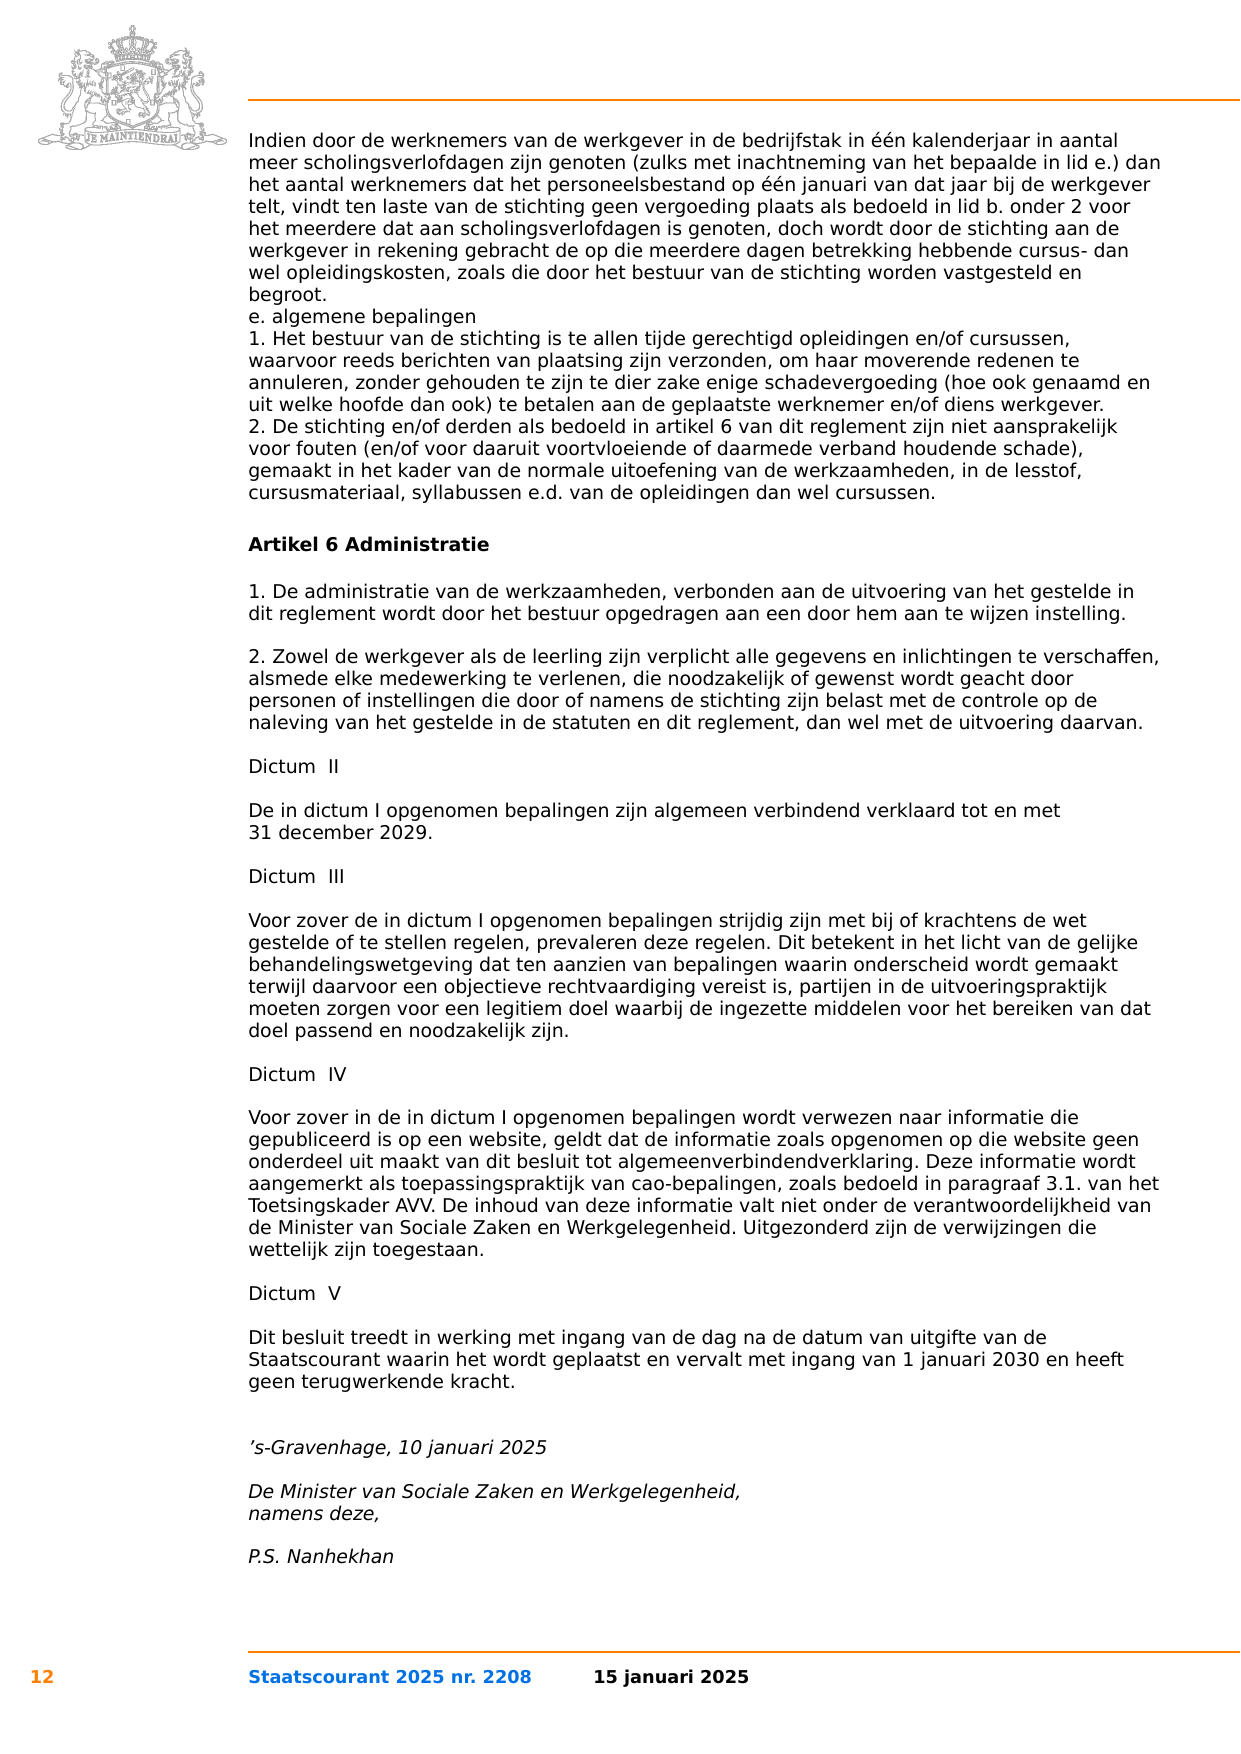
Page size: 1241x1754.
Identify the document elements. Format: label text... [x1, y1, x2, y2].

text Voor zover in de in dictum I opgenomen bepalingen wordt verwezen naar informatie die gepubliceerd is op een website, geldt dat de informatie zoals opgenomen op die website geen onderdeel uit maakt van dit besluit tot algemeenverbindendverklaring. Deze informatie wordt aangemerkt als toepassingspraktijk van cao-bepalingen, zoals bedoeld in paragraaf 3.1. van het Toetsingskader AVV. De inhoud van deze informatie valt niet onder de verantwoordelijkheid van de Minister van Sociale Zaken en Werkgelegenheid. Uitgezonderd zijn de verwijzingen die wettelijk zijn toegestaan. [248, 1107, 1163, 1261]
picture [38, 25, 227, 150]
text De Minister van Sociale Zaken en Werkgelegenheid, namens deze, P.S. Nanhekhan [248, 1481, 1163, 1568]
text Indien door de werknemers van de werkgever in de bedrijfstak in één kalenderjaar in aantal meer scholingsverlofdagen zijn genoten (zulks met inachtneming van het bepaalde in lid e.) dan het aantal werknemers dat het personeelsbestand op één januari van dat jaar bij de werkgever telt, vindt ten laste van de stichting geen vergoeding plaats als bedoeld in lid b. onder 2 voor het meerdere dat aan scholingsverlofdagen is genoten, doch wordt door de stichting aan de werkgever in rekening gebracht de op die meerdere dagen betrekking hebbende cursus‑ dan wel opleidingskosten, zoals die door het bestuur van de stichting worden vastgesteld en begroot. [248, 130, 1163, 306]
text De in dictum I opgenomen bepalingen zijn algemeen verbindend verklaard tot en met 31 december 2029. [248, 800, 1163, 844]
text 1. De administratie van de werkzaamheden, verbonden aan de uitvoering van het gestelde in dit reglement wordt door het bestuur opgedragen aan een door hem aan te wijzen instelling. [248, 581, 1163, 624]
text ’s-Gravenhage, 10 januari 2025 [248, 1437, 1163, 1459]
text Dictum IV [248, 1063, 1163, 1085]
subtitle Artikel 6 Administratie [248, 533, 1163, 556]
text Dit besluit treedt in werking met ingang van de dag na de datum van uitgifte van de Staatscourant waarin het wordt geplaatst en vervalt met ingang van 1 januari 2030 en heeft geen terugwerkende kracht. [248, 1327, 1163, 1393]
text Dictum V [248, 1283, 1163, 1305]
text e. algemene bepalingen [248, 306, 1163, 328]
text Dictum II [248, 756, 1163, 778]
text 1. Het bestuur van de stichting is te allen tijde gerechtigd opleidingen en/of cursussen, waarvoor reeds berichten van plaatsing zijn verzonden, om haar moverende redenen te annuleren, zonder gehouden te zijn te dier zake enige schadevergoeding (hoe ook genaamd en uit welke hoofde dan ook) te betalen aan de geplaatste werknemer en/of diens werkgever. [248, 328, 1163, 416]
text 2. De stichting en/of derden als bedoeld in artikel 6 van dit reglement zijn niet aansprakelijk voor fouten (en/of voor daaruit voortvloeiende of daarmede verband houdende schade), gemaakt in het kader van de normale uitoefening van de werkzaamheden, in de lesstof, cursusmateriaal, syllabussen e.d. van de opleidingen dan wel cursussen. [248, 416, 1163, 503]
text Voor zover de in dictum I opgenomen bepalingen strijdig zijn met bij of krachtens de wet gestelde of te stellen regelen, prevaleren deze regelen. Dit betekent in het licht van de gelijke behandelingswetgeving dat ten aanzien van bepalingen waarin onderscheid wordt gemaakt terwijl daarvoor een objectieve rechtvaardiging vereist is, partijen in de uitvoeringspraktijk moeten zorgen voor een legitiem doel waarbij de ingezette middelen voor het bereiken van dat doel passend en noodzakelijk zijn. [248, 910, 1163, 1042]
text Dictum III [248, 866, 1163, 888]
text 2. Zowel de werkgever als de leerling zijn verplicht alle gegevens en inlichtingen te verschaffen, alsmede elke medewerking te verlenen, die noodzakelijk of gewenst wordt geacht door personen of instellingen die door of namens de stichting zijn belast met de controle op de naleving van het gestelde in de statuten en dit reglement, dan wel met de uitvoering daarvan. [248, 646, 1163, 734]
